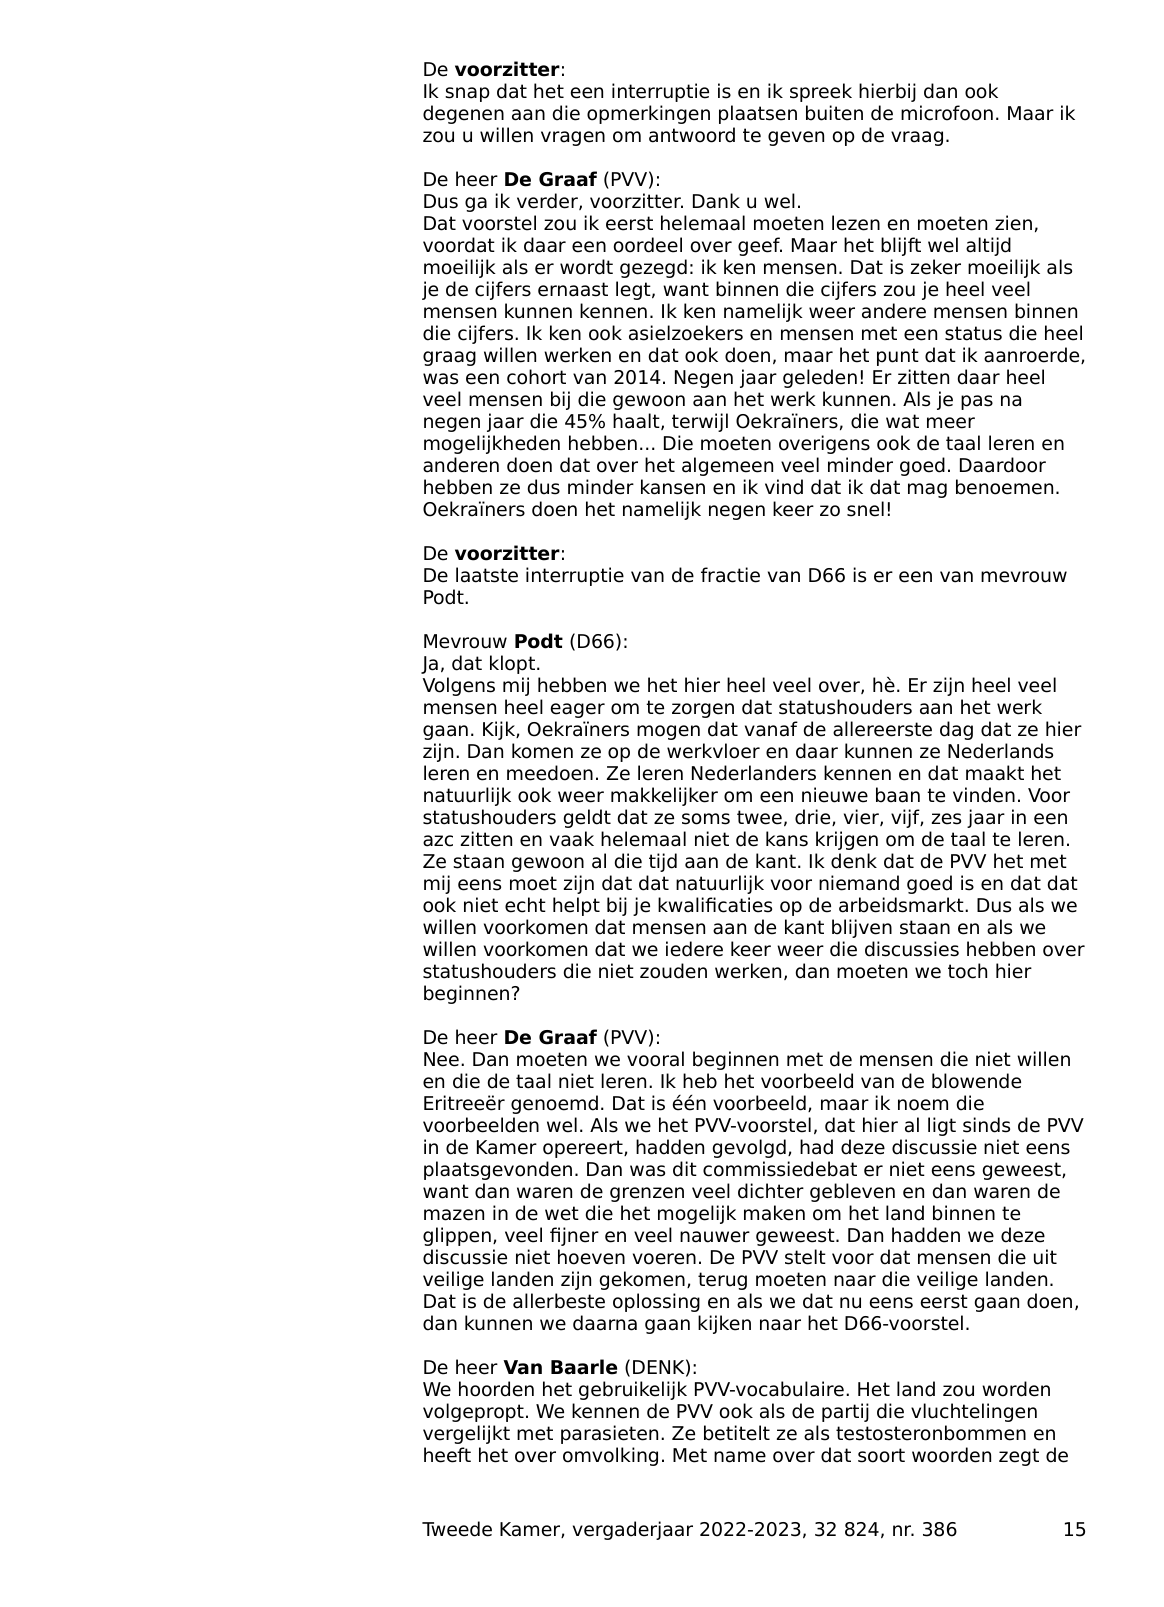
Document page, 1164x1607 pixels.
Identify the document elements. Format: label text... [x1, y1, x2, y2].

text De voorzitter: [422, 59, 1087, 81]
text De heer De Graaf (PVV): [422, 1027, 1087, 1049]
text Nee. Dan moeten we vooral beginnen met de mensen die niet willen en die de taal niet leren. Ik heb het voorbeeld van de blowende Eritreeër genoemd. Dat is één voorbeeld, maar ik noem die voorbeelden wel. Als we het PVV-voorstel, dat hier al ligt sinds de PVV in de Kamer opereert, hadden gevolgd, had deze discussie niet eens plaatsgevonden. Dan was dit commissiedebat er niet eens geweest, want dan waren de grenzen veel dichter gebleven en dan waren de mazen in de wet die het mogelijk maken om het land binnen te glippen, veel fijner en veel nauwer geweest. Dan hadden we deze discussie niet hoeven voeren. De PVV stelt voor dat mensen die uit veilige landen zijn gekomen, terug moeten naar die veilige landen. Dat is de allerbeste oplossing en als we dat nu eens eerst gaan doen, dan kunnen we daarna gaan kijken naar het D66-voorstel. [422, 1049, 1087, 1335]
text De voorzitter: [422, 543, 1087, 565]
text De heer Van Baarle (DENK): [422, 1357, 1087, 1379]
text De heer De Graaf (PVV): [422, 169, 1087, 191]
text Dat voorstel zou ik eerst helemaal moeten lezen en moeten zien, voordat ik daar een oordeel over geef. Maar het blijft wel altijd moeilijk als er wordt gezegd: ik ken mensen. Dat is zeker moeilijk als je de cijfers ernaast legt, want binnen die cijfers zou je heel veel mensen kunnen kennen. Ik ken namelijk weer andere mensen binnen die cijfers. Ik ken ook asielzoekers en mensen met een status die heel graag willen werken en dat ook doen, maar het punt dat ik aanroerde, was een cohort van 2014. Negen jaar geleden! Er zitten daar heel veel mensen bij die gewoon aan het werk kunnen. Als je pas na negen jaar die 45% haalt, terwijl Oekraïners, die wat meer mogelijkheden hebben... Die moeten overigens ook de taal leren en anderen doen dat over het algemeen veel minder goed. Daardoor hebben ze dus minder kansen en ik vind dat ik dat mag benoemen. Oekraïners doen het namelijk negen keer zo snel! [422, 213, 1087, 521]
text Mevrouw Podt (D66): [422, 631, 1087, 653]
text We hoorden het gebruikelijk PVV-vocabulaire. Het land zou worden volgepropt. We kennen de PVV ook als de partij die vluchtelingen vergelijkt met parasieten. Ze betitelt ze als testosteronbommen en heeft het over omvolking. Met name over dat soort woorden zegt de [422, 1379, 1087, 1467]
text Ja, dat klopt. [422, 653, 1087, 675]
text De laatste interruptie van de fractie van D66 is er een van mevrouw Podt. [422, 565, 1087, 609]
text Dus ga ik verder, voorzitter. Dank u wel. [422, 191, 1087, 213]
text Volgens mij hebben we het hier heel veel over, hè. Er zijn heel veel mensen heel eager om te zorgen dat statushouders aan het werk gaan. Kijk, Oekraïners mogen dat vanaf de allereerste dag dat ze hier zijn. Dan komen ze op de werkvloer en daar kunnen ze Nederlands leren en meedoen. Ze leren Nederlanders kennen en dat maakt het natuurlijk ook weer makkelijker om een nieuwe baan te vinden. Voor statushouders geldt dat ze soms twee, drie, vier, vijf, zes jaar in een azc zitten en vaak helemaal niet de kans krijgen om de taal te leren. Ze staan gewoon al die tijd aan de kant. Ik denk dat de PVV het met mij eens moet zijn dat dat natuurlijk voor niemand goed is en dat dat ook niet echt helpt bij je kwalificaties op de arbeidsmarkt. Dus als we willen voorkomen dat mensen aan de kant blijven staan en als we willen voorkomen dat we iedere keer weer die discussies hebben over statushouders die niet zouden werken, dan moeten we toch hier beginnen? [422, 675, 1087, 1005]
text Ik snap dat het een interruptie is en ik spreek hierbij dan ook degenen aan die opmerkingen plaatsen buiten de microfoon. Maar ik zou u willen vragen om antwoord te geven op de vraag. [422, 81, 1087, 147]
